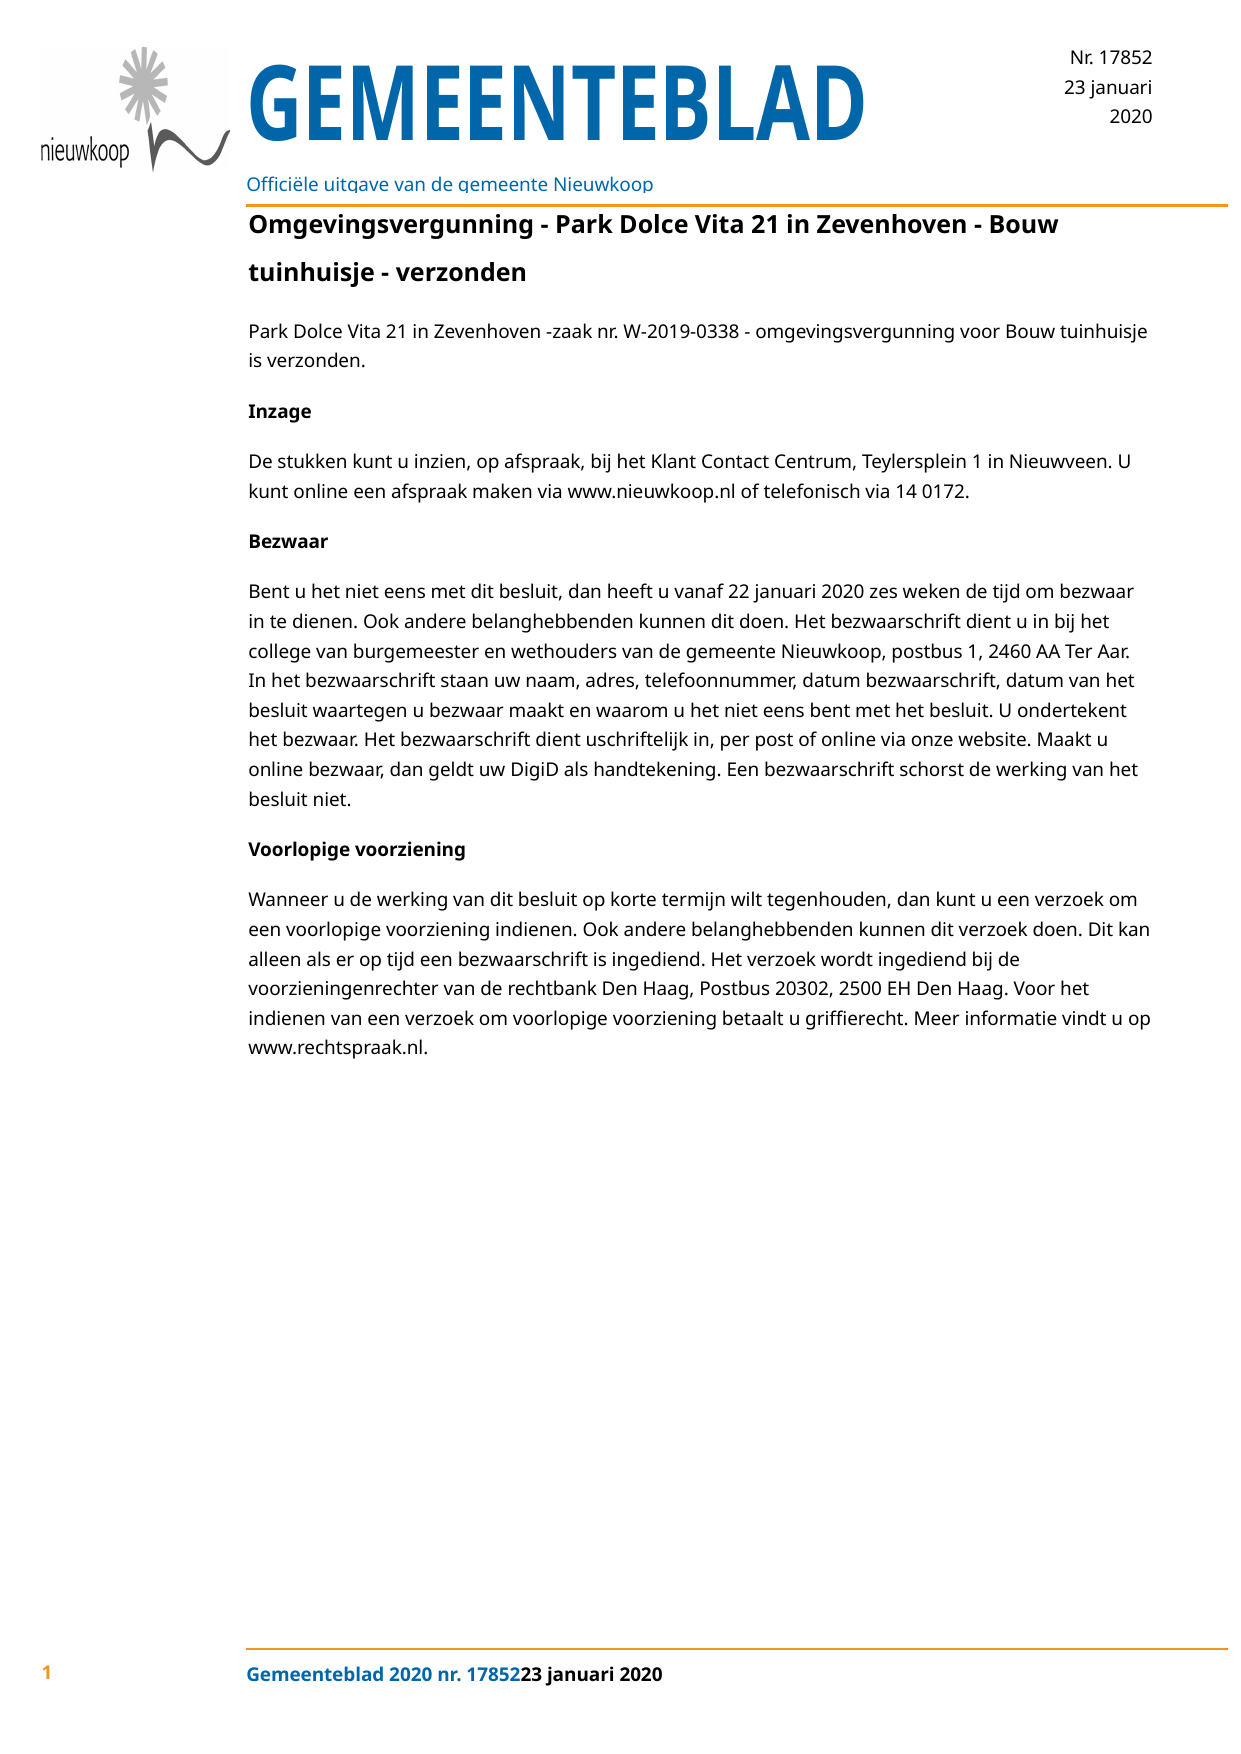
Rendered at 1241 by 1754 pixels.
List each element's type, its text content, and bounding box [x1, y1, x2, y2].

text De stukken kunt u inzien, op afspraak, bij het Klant Contact Centrum, Teylersplein 1 in Nieuwveen. U kunt online een afspraak maken via www.nieuwkoop.nl of telefonisch via 14 0172. [248, 448, 1152, 504]
text Park Dolce Vita 21 in Zevenhoven -zaak nr. W-2019-0338 - omgevingsvergunning voor Bouw tuinhuisje is verzonden. [248, 318, 1152, 373]
text Bezwaar [248, 528, 1152, 554]
text Inzage [248, 398, 1152, 424]
text Wanneer u de werking van dit besluit op korte termijn wilt tegenhouden, dan kunt u een verzoek om een voorlopige voorziening indienen. Ook andere belanghebbenden kunnen dit verzoek doen. Dit kan alleen als er op tijd een bezwaarschrift is ingediend. Het verzoek wordt ingediend bij de voorzieningenrechter van de rechtbank Den Haag, Postbus 20302, 2500 EH Den Haag. Voor het indienen van een verzoek om voorlopige voorziening betaalt u griffierecht. Meer informatie vindt u op www.rechtspraak.nl. [248, 887, 1152, 1060]
picture [41, 47, 231, 172]
text Voorlopige voorziening [248, 836, 1152, 862]
text Bent u het niet eens met dit besluit, dan heeft u vanaf 22 januari 2020 zes weken de tijd om bezwaar in te dienen. Ook andere belanghebbenden kunnen dit doen. Het bezwaarschrift dient u in bij het college van burgemeester en wethouders van de gemeente Nieuwkoop, postbus 1, 2460 AA Ter Aar. In het bezwaarschrift staan uw naam, adres, telefoonnummer, datum bezwaarschrift, datum van het besluit waartegen u bezwaar maakt en waarom u het niet eens bent met het besluit. U ondertekent het bezwaar. Het bezwaarschrift dient uschriftelijk in, per post of online via onze website. Maakt u online bezwaar, dan geldt uw DigiD als handtekening. Een bezwaarschrift schorst de werking van het besluit niet. [248, 579, 1152, 812]
text Omgevingsvergunning - Park Dolce Vita 21 in Zevenhoven - Bouw tuinhuisje - verzonden [248, 207, 1152, 288]
